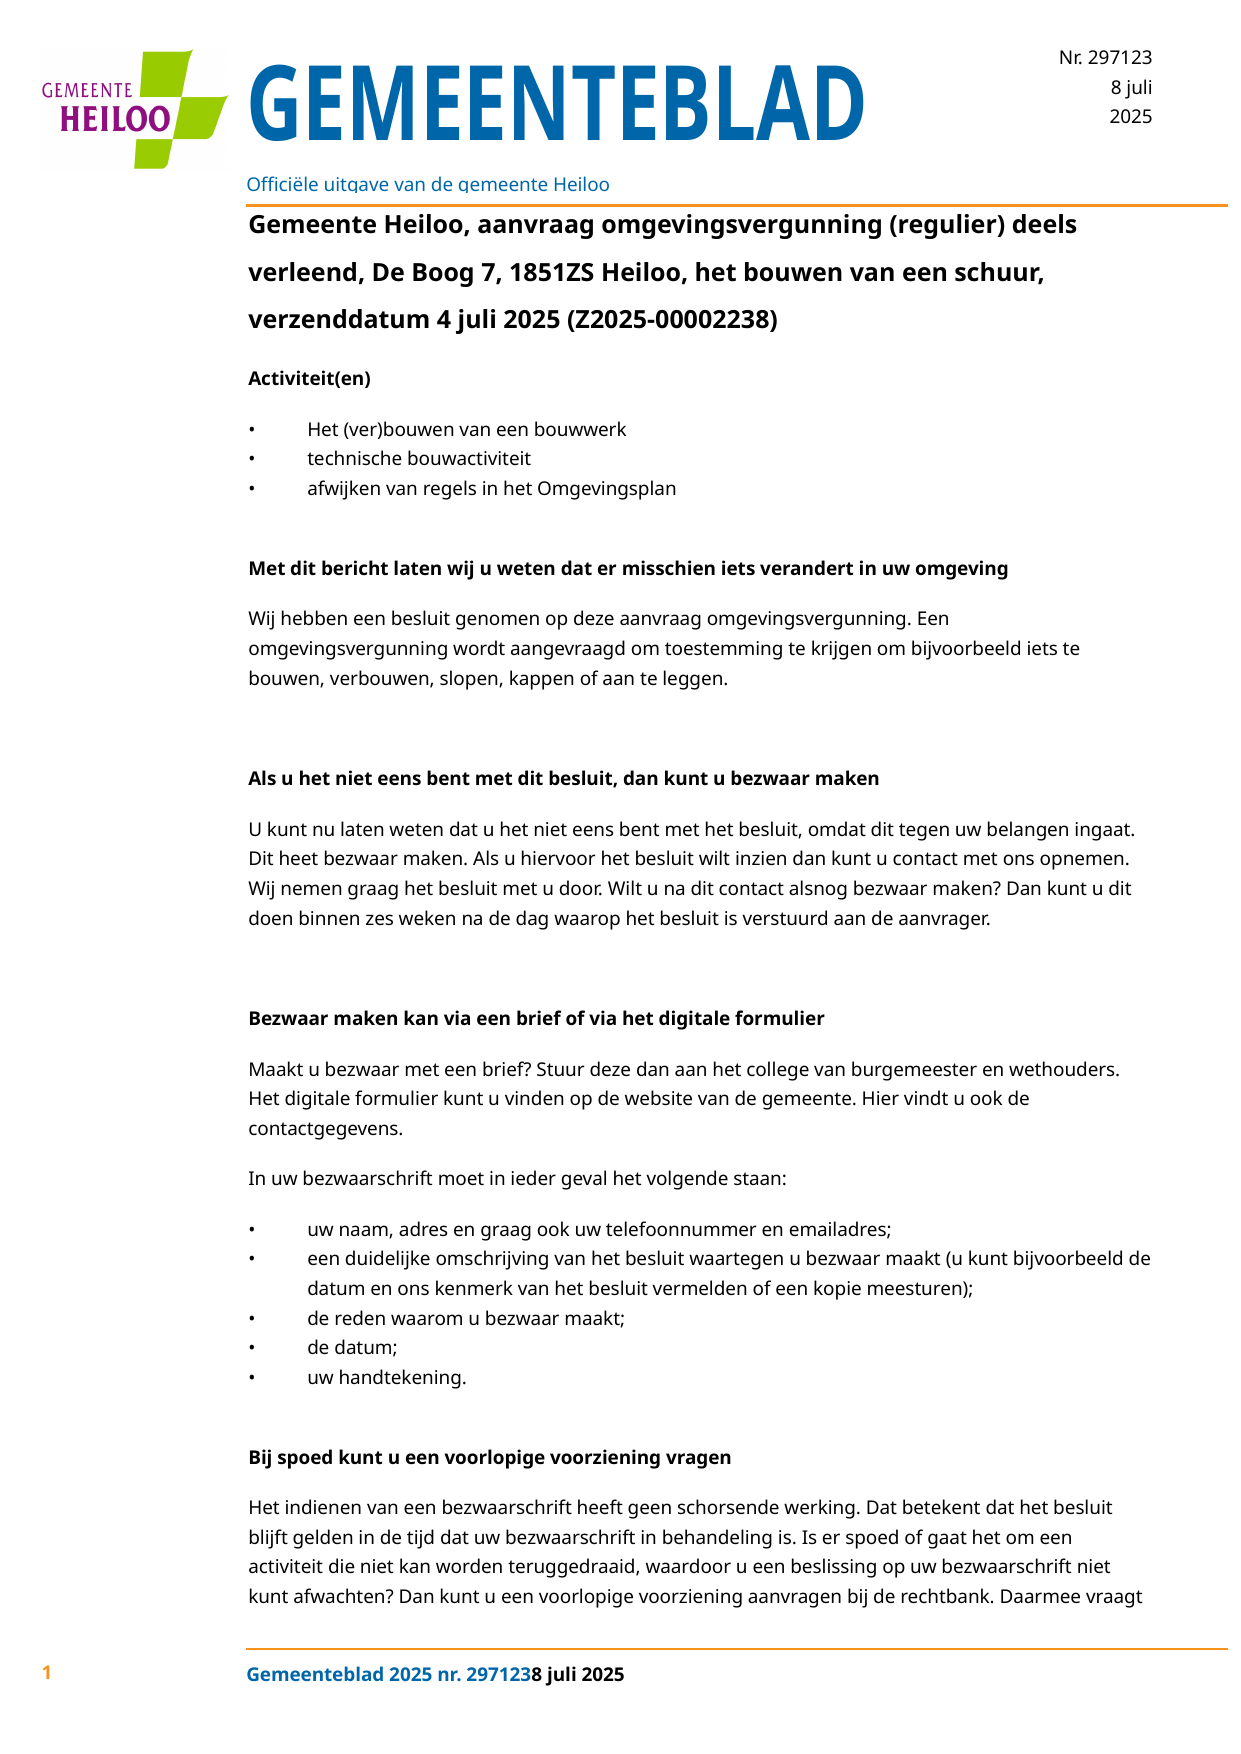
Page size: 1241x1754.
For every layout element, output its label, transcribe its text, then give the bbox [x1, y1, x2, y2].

text Bij spoed kunt u een voorlopige voorziening vragen [248, 1444, 1152, 1469]
list Het (ver)bouwen van een bouwwerk [248, 416, 1152, 442]
picture [41, 47, 231, 172]
list de reden waarom u bezwaar maakt; [248, 1305, 1152, 1330]
text In uw bezwaarschrift moet in ieder geval het volgende staan: [248, 1166, 1152, 1191]
text Wij hebben een besluit genomen op deze aanvraag omgevingsvergunning. Een omgevingsvergunning wordt aangevraagd om toestemming te krijgen om bijvoorbeeld iets te bouwen, verbouwen, slopen, kappen of aan te leggen. [248, 606, 1152, 690]
text Bezwaar maken kan via een brief of via het digitale formulier [248, 1006, 1152, 1031]
list technische bouwactiviteit [248, 446, 1152, 471]
text Het indienen van een bezwaarschrift heeft geen schorsende werking. Dat betekent dat het besluit blijft gelden in de tijd dat uw bezwaarschrift in behandeling is. Is er spoed of gaat het om een activiteit die niet kan worden teruggedraaid, waardoor u een beslissing op uw bezwaarschrift niet kunt afwachten? Dan kunt u een voorlopige voorziening aanvragen bij de rechtbank. Daarmee vraagt [248, 1494, 1152, 1609]
text Als u het niet eens bent met dit besluit, dan kunt u bezwaar maken [248, 766, 1152, 791]
list een duidelijke omschrijving van het besluit waartegen u bezwaar maakt (u kunt bijvoorbeeld de datum en ons kenmerk van het besluit vermelden of een kopie meesturen); [248, 1246, 1152, 1301]
list uw handtekening. [248, 1364, 1152, 1389]
text Met dit bericht laten wij u weten dat er misschien iets verandert in uw omgeving [248, 555, 1152, 581]
text Activiteit(en) [248, 366, 1152, 391]
text U kunt nu laten weten dat u het niet eens bent met het besluit, omdat dit tegen uw belangen ingaat. Dit heet bezwaar maken. Als u hiervoor het besluit wilt inzien dan kunt u contact met ons opnemen. Wij nemen graag het besluit met u door. Wilt u na dit contact alsnog bezwaar maken? Dan kunt u dit doen binnen zes weken na de dag waarop het besluit is verstuurd aan de aanvrager. [248, 816, 1152, 930]
text Maakt u bezwaar met een brief? Stuur deze dan aan het college van burgemeester en wethouders. Het digitale formulier kunt u vinden op de website van de gemeente. Hier vindt u ook de contactgegevens. [248, 1056, 1152, 1141]
list de datum; [248, 1334, 1152, 1360]
list uw naam, adres en graag ook uw telefoonnummer en emailadres; [248, 1216, 1152, 1242]
list afwijken van regels in het Omgevingsplan [248, 475, 1152, 501]
text Gemeente Heiloo, aanvraag omgevingsvergunning (regulier) deels verleend, De Boog 7, 1851ZS Heiloo, het bouwen van een schuur, verzenddatum 4 juli 2025 (Z2025-00002238) [248, 207, 1152, 336]
